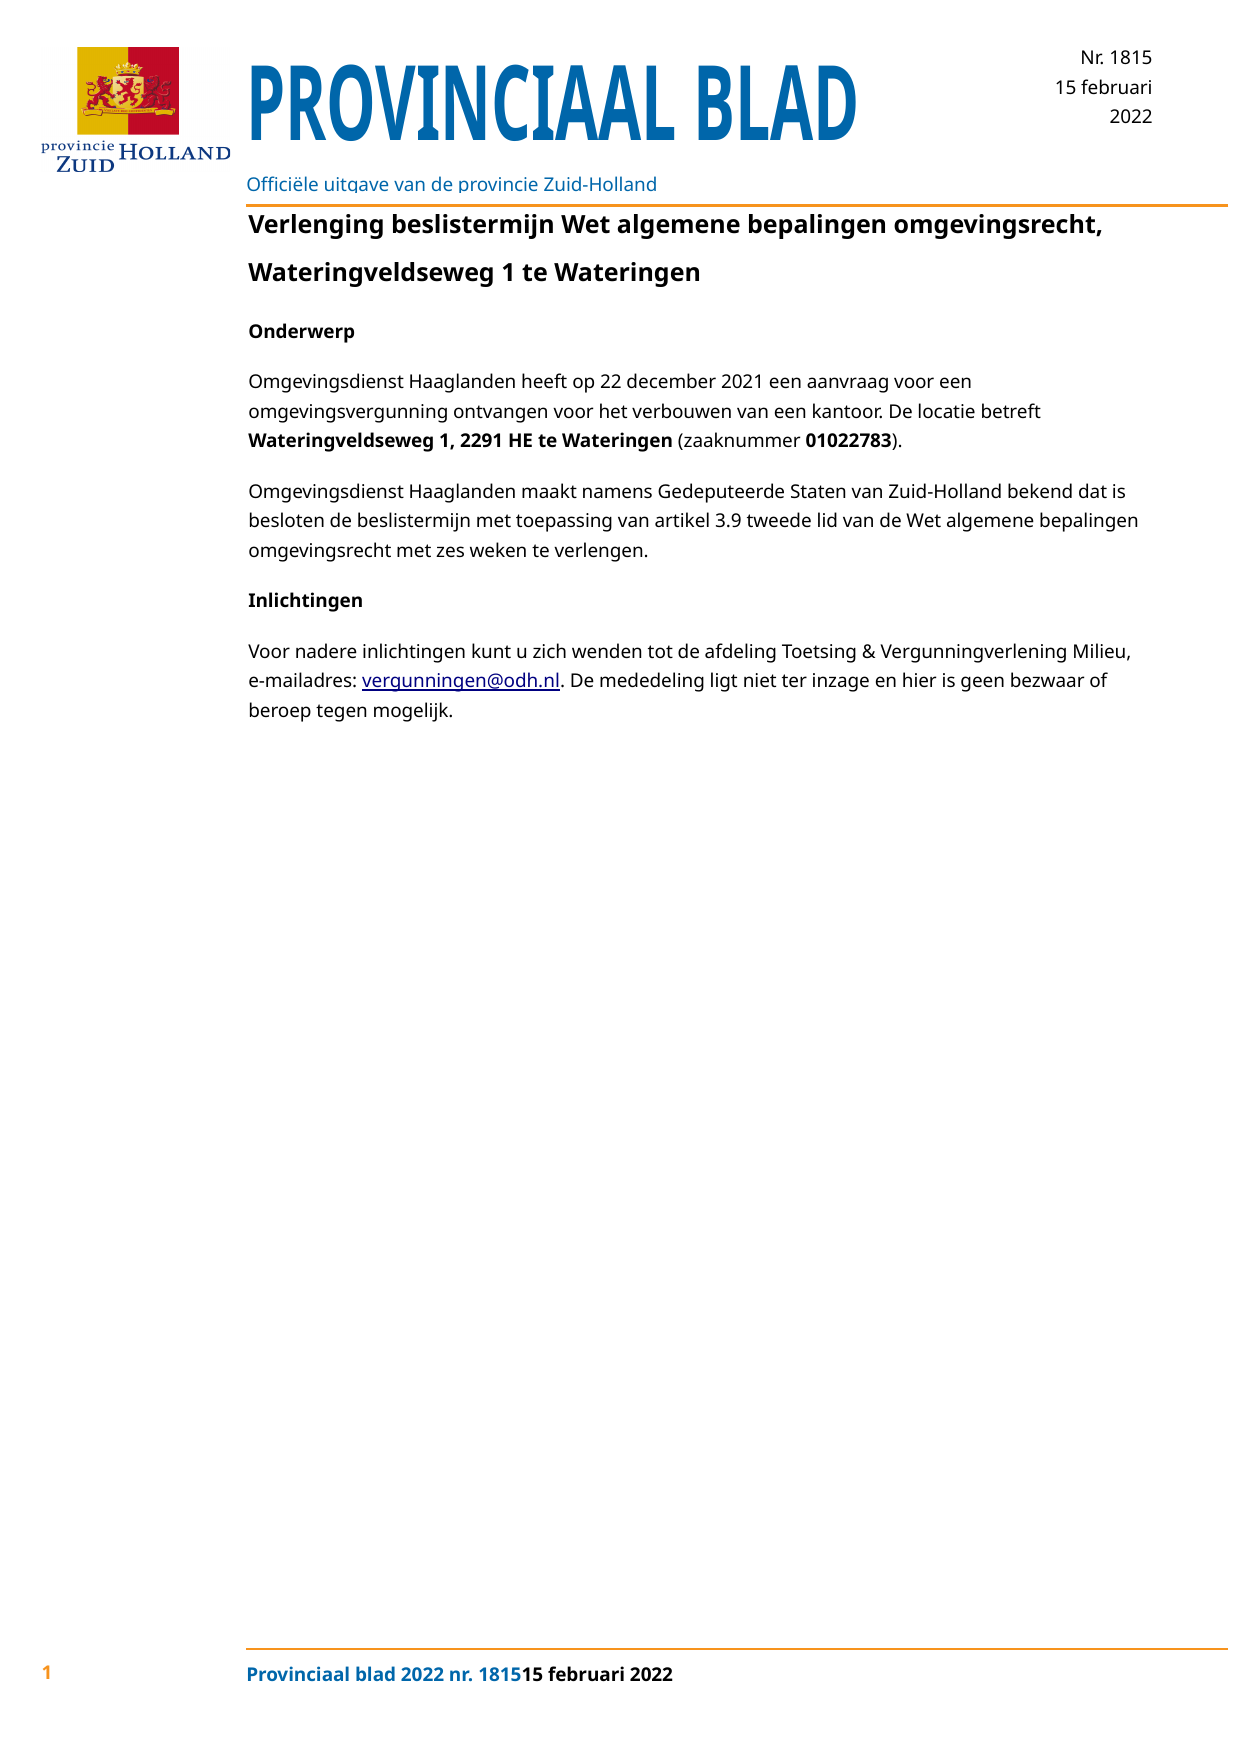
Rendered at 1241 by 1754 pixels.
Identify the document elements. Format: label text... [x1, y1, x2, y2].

picture [41, 47, 231, 172]
text Inlichtingen [248, 587, 1152, 613]
text Omgevingsdienst Haaglanden heeft op 22 december 2021 een aanvraag voor een omgevingsvergunning ontvangen voor het verbouwen van een kantoor. De locatie betreft Wateringveldseweg 1, 2291 HE te Wateringen (zaaknummer 01022783). [248, 368, 1152, 453]
text Voor nadere inlichtingen kunt u zich wenden tot de afdeling Toetsing & Vergunningverlening Milieu, e-mailadres: vergunningen@odh.nl. De mededeling ligt niet ter inzage en hier is geen bezwaar of beroep tegen mogelijk. [248, 638, 1152, 723]
text Omgevingsdienst Haaglanden maakt namens Gedeputeerde Staten van Zuid-Holland bekend dat is besloten de beslistermijn met toepassing van artikel 3.9 tweede lid van de Wet algemene bepalingen omgevingsrecht met zes weken te verlengen. [248, 478, 1152, 563]
text Verlenging beslistermijn Wet algemene bepalingen omgevingsrecht, Wateringveldseweg 1 te Wateringen [248, 207, 1152, 288]
text Onderwerp [248, 318, 1152, 344]
